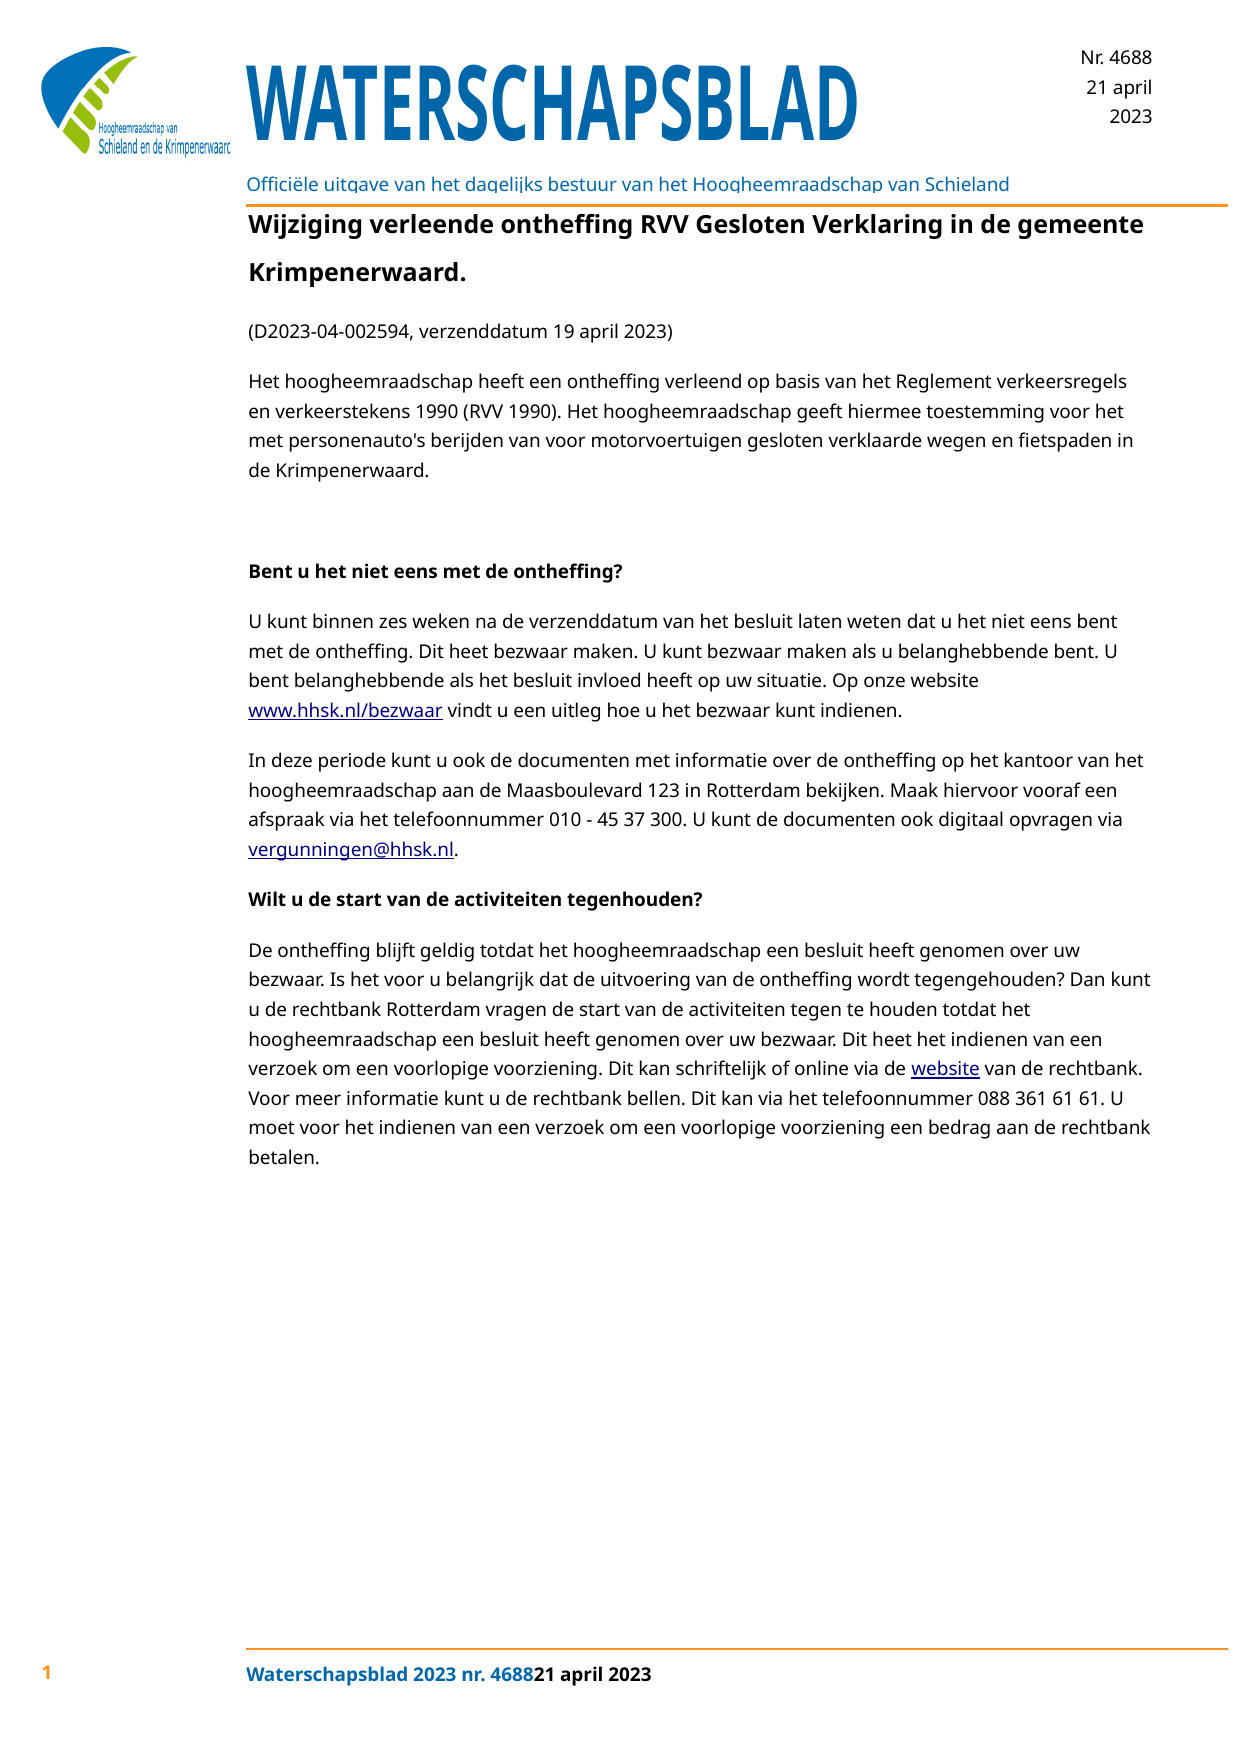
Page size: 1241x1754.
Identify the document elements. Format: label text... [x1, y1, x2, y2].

text Wilt u de start van de activiteiten tegenhouden? [248, 887, 1152, 912]
text U kunt binnen zes weken na de verzenddatum van het besluit laten weten dat u het niet eens bent met de ontheffing. Dit heet bezwaar maken. U kunt bezwaar maken als u belanghebbende bent. U bent belanghebbende als het besluit invloed heeft op uw situatie. Op onze website www.hhsk.nl/bezwaar vindt u een uitleg hoe u het bezwaar kunt indienen. [248, 608, 1152, 723]
text Het hoogheemraadschap heeft een ontheffing verleend op basis van het Reglement verkeersregels en verkeerstekens 1990 (RVV 1990). Het hoogheemraadschap geeft hiermee toestemming voor het met personenauto's berijden van voor motorvoertuigen gesloten verklaarde wegen en fietspaden in de Krimpenerwaard. [248, 368, 1152, 483]
text Wijziging verleende ontheffing RVV Gesloten Verklaring in de gemeente Krimpenerwaard. [248, 207, 1152, 288]
picture [41, 47, 231, 172]
text In deze periode kunt u ook de documenten met informatie over de ontheffing op het kantoor van het hoogheemraadschap aan de Maasboulevard 123 in Rotterdam bekijken. Maak hiervoor vooraf een afspraak via het telefoonnummer 010 - 45 37 300. U kunt de documenten ook digitaal opvragen via vergunningen@hhsk.nl. [248, 747, 1152, 862]
text (D2023-04-002594, verzenddatum 19 april 2023) [248, 318, 1152, 344]
text De ontheffing blijft geldig totdat het hoogheemraadschap een besluit heeft genomen over uw bezwaar. Is het voor u belangrijk dat de uitvoering van de ontheffing wordt tegengehouden? Dan kunt u de rechtbank Rotterdam vragen de start van de activiteiten tegen te houden totdat het hoogheemraadschap een besluit heeft genomen over uw bezwaar. Dit heet het indienen van een verzoek om een voorlopige voorziening. Dit kan schriftelijk of online via de website van de rechtbank. Voor meer informatie kunt u de rechtbank bellen. Dit kan via het telefoonnummer 088 361 61 61. U moet voor het indienen van een verzoek om een voorlopige voorziening een bedrag aan de rechtbank betalen. [248, 937, 1152, 1170]
text Bent u het niet eens met de ontheffing? [248, 558, 1152, 584]
